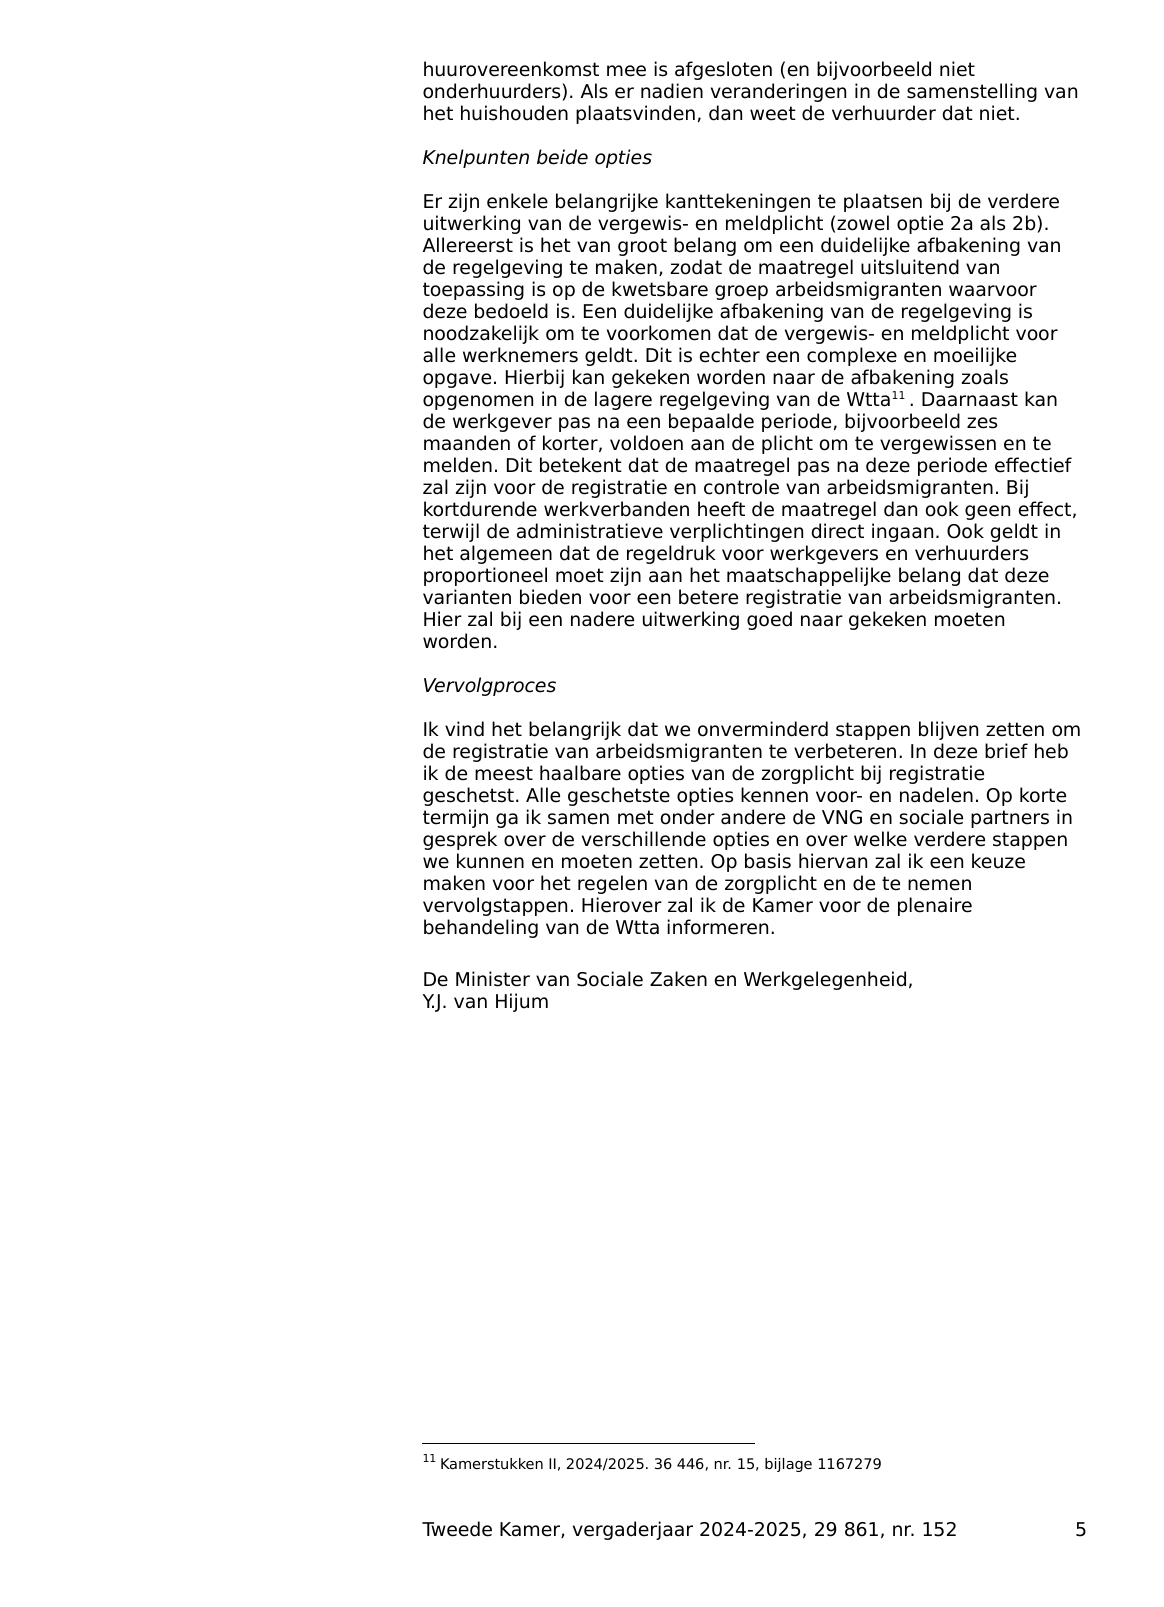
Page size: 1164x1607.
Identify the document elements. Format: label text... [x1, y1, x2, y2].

subtitle Knelpunten beide opties [422, 147, 1087, 169]
text De Minister van Sociale Zaken en Werkgelegenheid, Y.J. van Hijum [422, 969, 1087, 1013]
text Kamerstukken II, 2024/2025. 36 446, nr. 15, bijlage 1167279 [422, 1452, 1087, 1474]
text huurovereenkomst mee is afgesloten (en bijvoorbeeld niet onderhuurders). Als er nadien veranderingen in de samenstelling van het huishouden plaatsvinden, dan weet de verhuurder dat niet. [422, 59, 1087, 125]
subtitle Vervolgproces [422, 675, 1087, 697]
text Er zijn enkele belangrijke kanttekeningen te plaatsen bij de verdere uitwerking van de vergewis- en meldplicht (zowel optie 2a als 2b). Allereerst is het van groot belang om een duidelijke afbakening van de regelgeving te maken, zodat de maatregel uitsluitend van toepassing is op de kwetsbare groep arbeidsmigranten waarvoor deze bedoeld is. Een duidelijke afbakening van de regelgeving is noodzakelijk om te voorkomen dat de vergewis- en meldplicht voor alle werknemers geldt. Dit is echter een complexe en moeilijke opgave. Hierbij kan gekeken worden naar de afbakening zoals opgenomen in de lagere regelgeving van de Wtta. Daarnaast kan de werkgever pas na een bepaalde periode, bijvoorbeeld zes maanden of korter, voldoen aan de plicht om te vergewissen en te melden. Dit betekent dat de maatregel pas na deze periode effectief zal zijn voor de registratie en controle van arbeidsmigranten. Bij kortdurende werkverbanden heeft de maatregel dan ook geen effect, terwijl de administratieve verplichtingen direct ingaan. Ook geldt in het algemeen dat de regeldruk voor werkgevers en verhuurders proportioneel moet zijn aan het maatschappelijke belang dat deze varianten bieden voor een betere registratie van arbeidsmigranten. Hier zal bij een nadere uitwerking goed naar gekeken moeten worden. [422, 191, 1087, 653]
text Ik vind het belangrijk dat we onverminderd stappen blijven zetten om de registratie van arbeidsmigranten te verbeteren. In deze brief heb ik de meest haalbare opties van de zorgplicht bij registratie geschetst. Alle geschetste opties kennen voor- en nadelen. Op korte termijn ga ik samen met onder andere de VNG en sociale partners in gesprek over de verschillende opties en over welke verdere stappen we kunnen en moeten zetten. Op basis hiervan zal ik een keuze maken voor het regelen van de zorgplicht en de te nemen vervolgstappen. Hierover zal ik de Kamer voor de plenaire behandeling van de Wtta informeren. [422, 719, 1087, 939]
